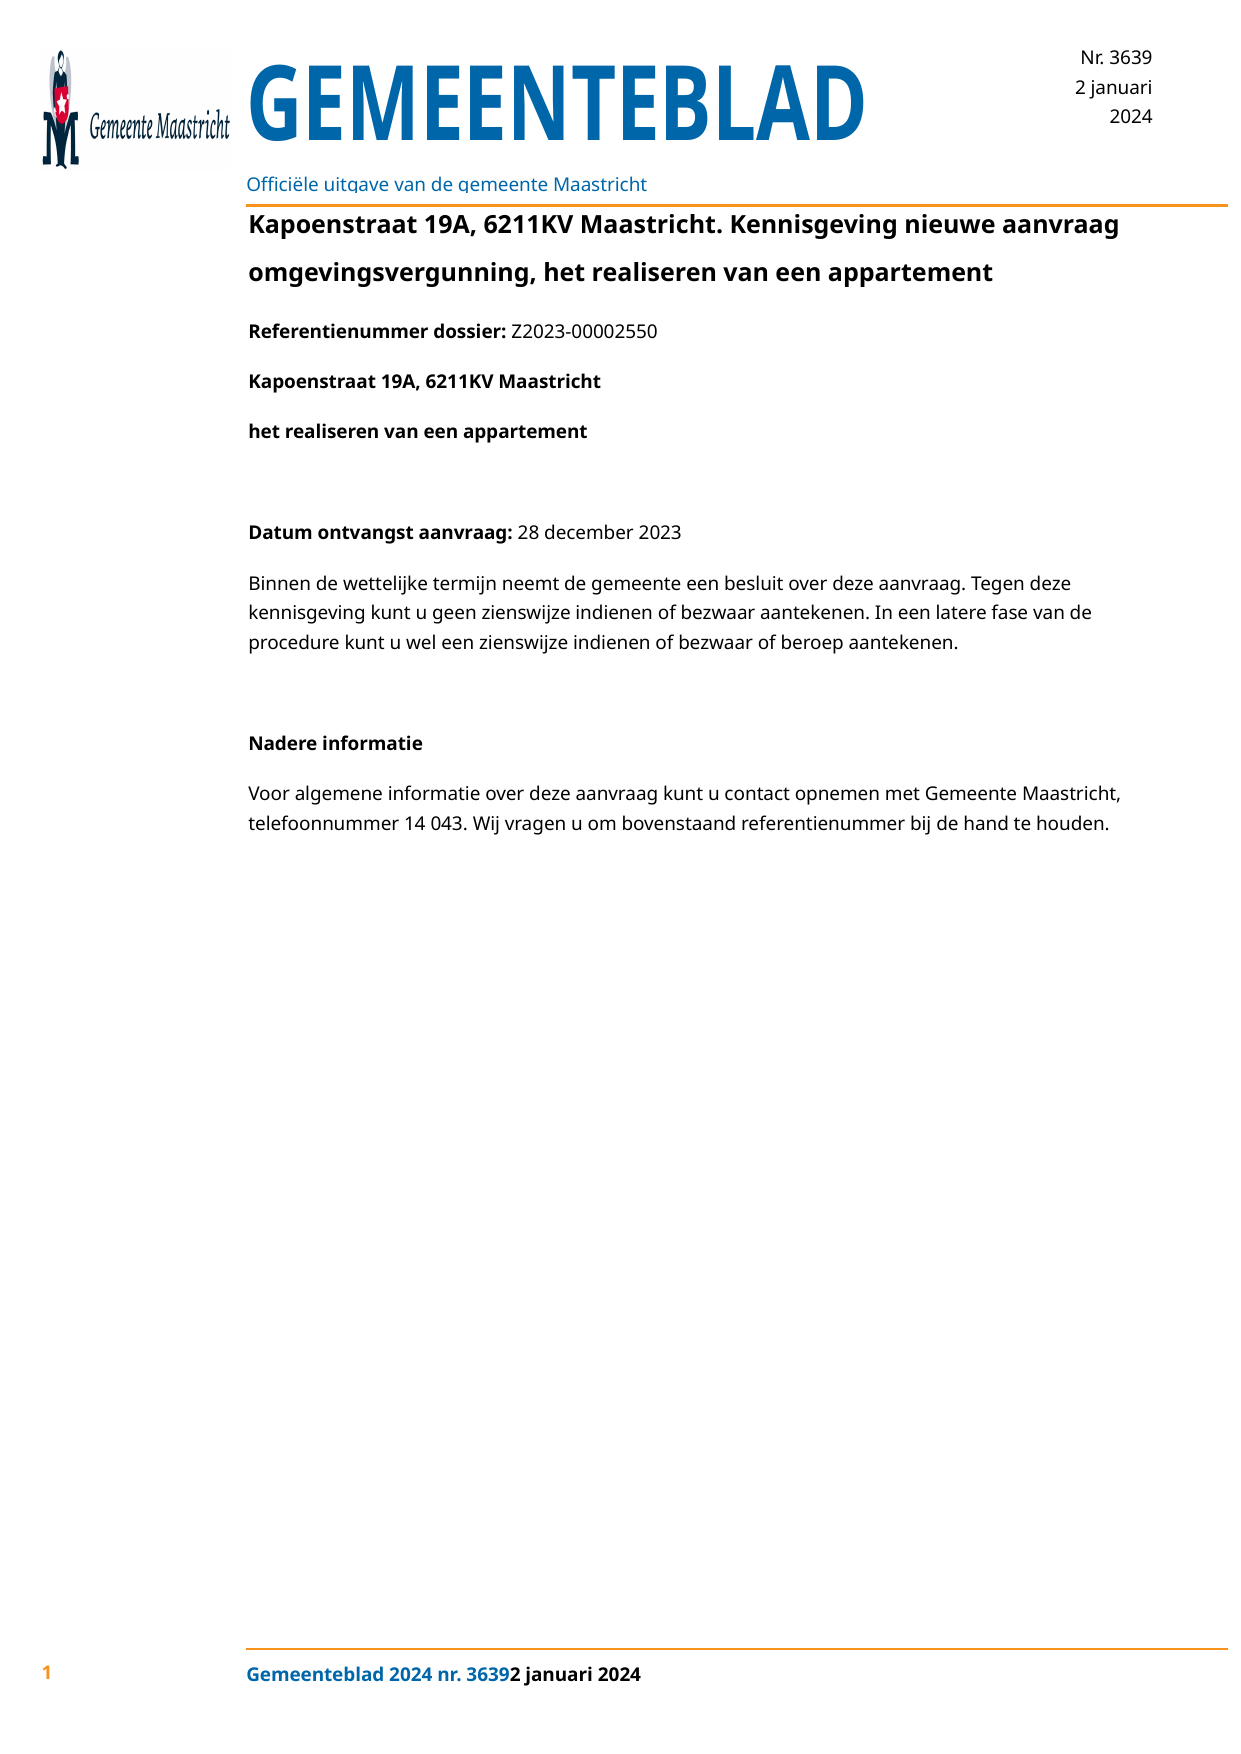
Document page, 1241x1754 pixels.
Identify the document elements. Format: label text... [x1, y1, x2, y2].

text het realiseren van een appartement [248, 419, 1152, 444]
text Kapoenstraat 19A, 6211KV Maastricht. Kennisgeving nieuwe aanvraag omgevingsvergunning, het realiseren van een appartement [248, 207, 1152, 288]
text Datum ontvangst aanvraag: 28 december 2023 [248, 519, 1152, 545]
text Binnen de wettelijke termijn neemt de gemeente een besluit over deze aanvraag. Tegen deze kennisgeving kunt u geen zienswijze indienen of bezwaar aantekenen. In een latere fase van de procedure kunt u wel een zienswijze indienen of bezwaar of beroep aantekenen. [248, 570, 1152, 655]
text Voor algemene informatie over deze aanvraag kunt u contact opnemen met Gemeente Maastricht, telefoonnummer 14 043. Wij vragen u om bovenstaand referentienummer bij de hand te houden. [248, 780, 1152, 836]
text Referentienummer dossier: Z2023-00002550 [248, 318, 1152, 344]
text Kapoenstraat 19A, 6211KV Maastricht [248, 368, 1152, 394]
picture [41, 47, 231, 172]
text Nadere informatie [248, 730, 1152, 756]
